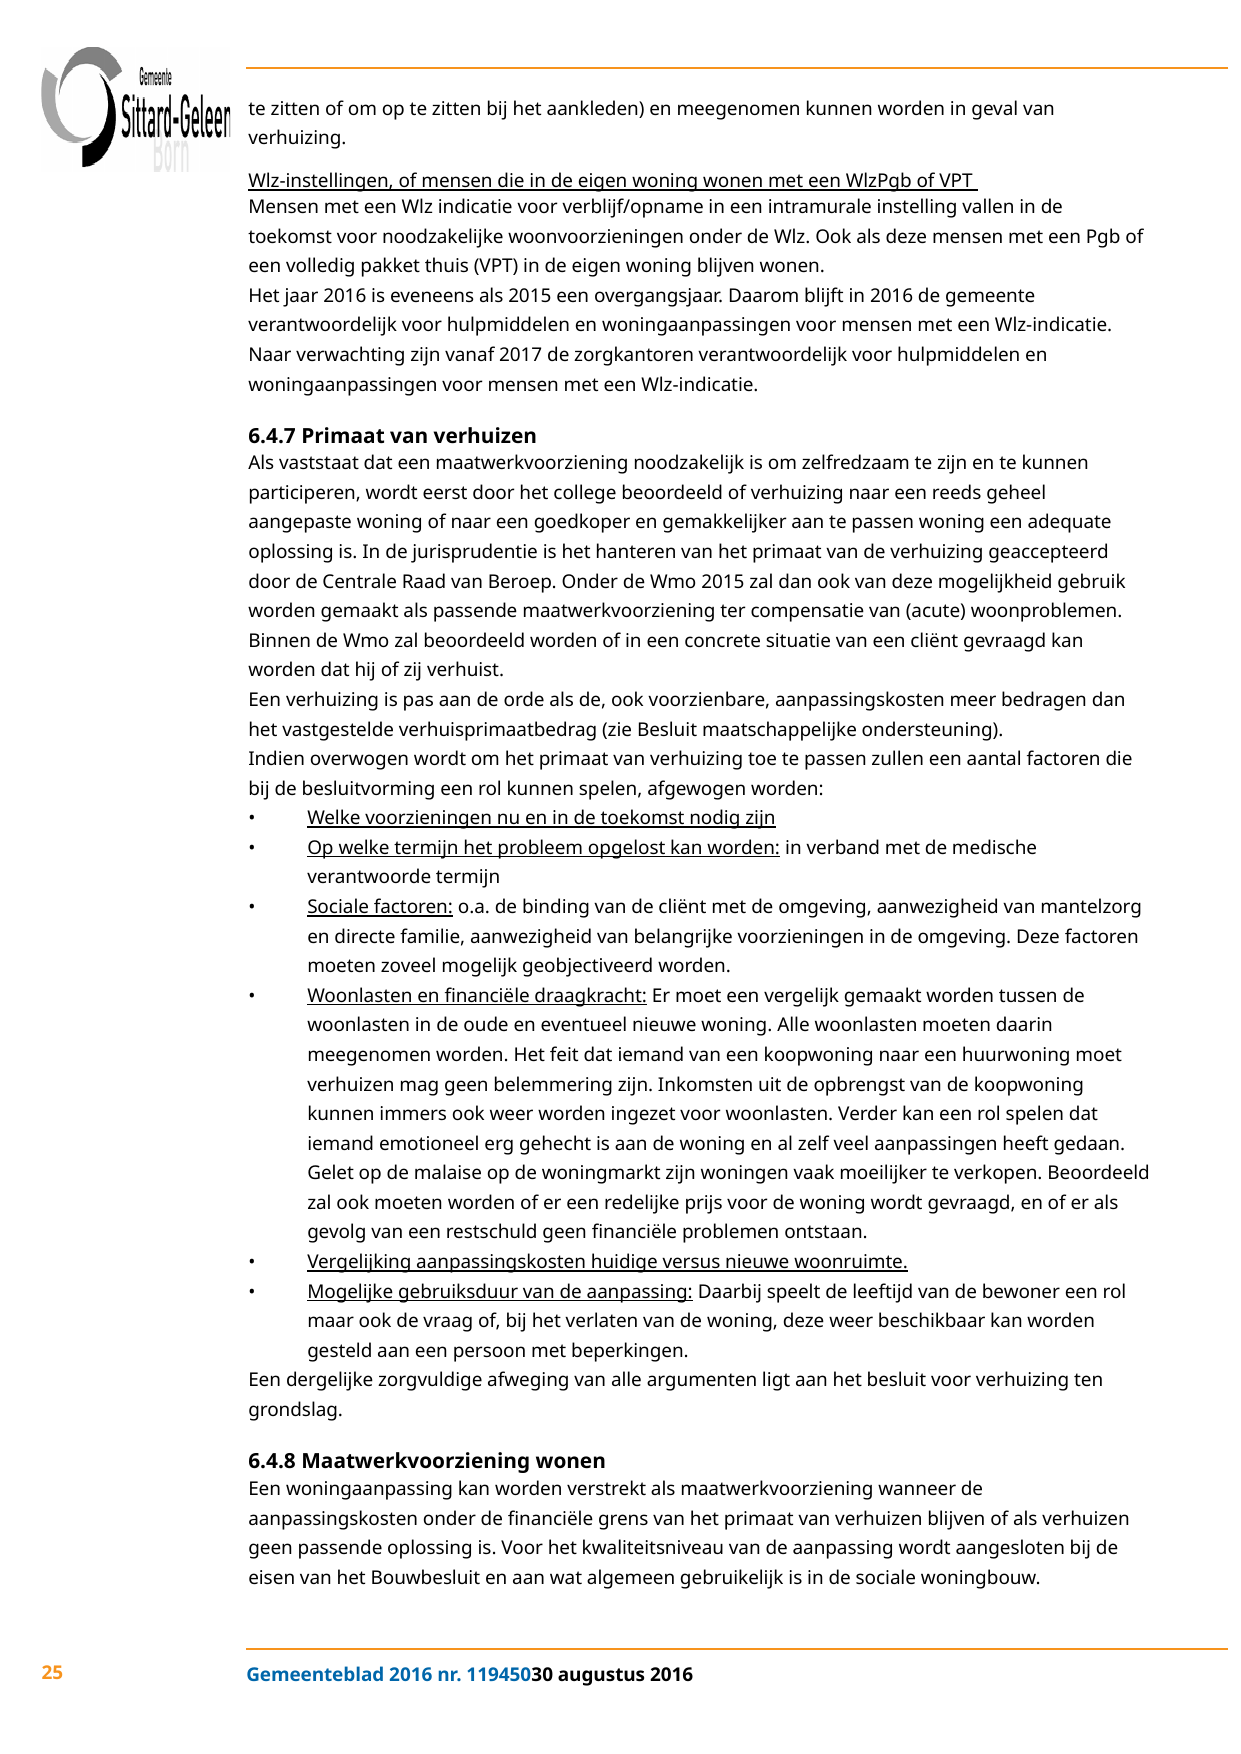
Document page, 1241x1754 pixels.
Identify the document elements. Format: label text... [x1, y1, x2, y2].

text Een verhuizing is pas aan de orde als de, ook voorzienbare, aanpassingskosten meer bedragen dan het vastgestelde verhuisprimaatbedrag (zie Besluit maatschappelijke ondersteuning). [248, 686, 1152, 742]
text Een woningaanpassing kan worden verstrekt als maatwerkvoorziening wanneer de aanpassingskosten onder de financiële grens van het primaat van verhuizen blijven of als verhuizen geen passende oplossing is. Voor het kwaliteitsniveau van de aanpassing wordt aangesloten bij de eisen van het Bouwbesluit en aan wat algemeen gebruikelijk is in de sociale woningbouw. [248, 1475, 1152, 1589]
text Mensen met een Wlz indicatie voor verblijf/opname in een intramurale instelling vallen in de toekomst voor noodzakelijke woonvoorzieningen onder de Wlz. Ook als deze mensen met een Pgb of een volledig pakket thuis (VPT) in de eigen woning blijven wonen. [248, 193, 1152, 278]
text Het jaar 2016 is eveneens als 2015 een overgangsjaar. Daarom blijft in 2016 de gemeente verantwoordelijk voor hulpmiddelen en woningaanpassingen voor mensen met een Wlz-indicatie. Naar verwachting zijn vanaf 2017 de zorgkantoren verantwoordelijk voor hulpmiddelen en woningaanpassingen voor mensen met een Wlz-indicatie. [248, 282, 1152, 396]
list Op welke termijn het probleem opgelost kan worden: in verband met de medische verantwoorde termijn [248, 834, 1152, 889]
text Wlz-instellingen, of mensen die in de eigen woning wonen met een WlzPgb of VPT [248, 167, 1152, 193]
text Als vaststaat dat een maatwerkvoorziening noodzakelijk is om zelfredzaam te zijn en te kunnen participeren, wordt eerst door het college beoordeeld of verhuizing naar een reeds geheel aangepaste woning of naar een goedkoper en gemakkelijker aan te passen woning een adequate oplossing is. In de jurisprudentie is het hanteren van het primaat van de verhuizing geaccepteerd door de Centrale Raad van Beroep. Onder de Wmo 2015 zal dan ook van deze mogelijkheid gebruik worden gemaakt als passende maatwerkvoorziening ter compensatie van (acute) woonproblemen. Binnen de Wmo zal beoordeeld worden of in een concrete situatie van een cliënt gevraagd kan worden dat hij of zij verhuist. [248, 449, 1152, 682]
picture [41, 47, 231, 172]
text 6.4.7 Primaat van verhuizen [248, 421, 1152, 449]
text Een dergelijke zorgvuldige afweging van alle argumenten ligt aan het besluit voor verhuizing ten grondslag. [248, 1367, 1152, 1422]
text Indien overwogen wordt om het primaat van verhuizing toe te passen zullen een aantal factoren die bij de besluitvorming een rol kunnen spelen, afgewogen worden: [248, 745, 1152, 801]
list Welke voorzieningen nu en in de toekomst nodig zijn [248, 804, 1152, 830]
list Vergelijking aanpassingskosten huidige versus nieuwe woonruimte. [248, 1248, 1152, 1274]
list Sociale factoren: o.a. de binding van de cliënt met de omgeving, aanwezigheid van mantelzorg en directe familie, aanwezigheid van belangrijke voorzieningen in de omgeving. Deze factoren moeten zoveel mogelijk geobjectiveerd worden. [248, 893, 1152, 978]
list Woonlasten en financiële draagkracht: Er moet een vergelijk gemaakt worden tussen de woonlasten in de oude en eventueel nieuwe woning. Alle woonlasten moeten daarin meegenomen worden. Het feit dat iemand van een koopwoning naar een huurwoning moet verhuizen mag geen belemmering zijn. Inkomsten uit de opbrengst van de koopwoning kunnen immers ook weer worden ingezet voor woonlasten. Verder kan een rol spelen dat iemand emotioneel erg gehecht is aan de woning en al zelf veel aanpassingen heeft gedaan. Gelet op de malaise op de woningmarkt zijn woningen vaak moeilijker te verkopen. Beoordeeld zal ook moeten worden of er een redelijke prijs voor de woning wordt gevraagd, en of er als gevolg van een restschuld geen financiële problemen ontstaan. [248, 982, 1152, 1244]
text 6.4.8 Maatwerkvoorziening wonen [248, 1447, 1152, 1475]
text te zitten of om op te zitten bij het aankleden) en meegenomen kunnen worden in geval van verhuizing. [248, 95, 1152, 150]
list Mogelijke gebruiksduur van de aanpassing: Daarbij speelt de leeftijd van de bewoner een rol maar ook de vraag of, bij het verlaten van de woning, deze weer beschikbaar kan worden gesteld aan een persoon met beperkingen. [248, 1278, 1152, 1363]
